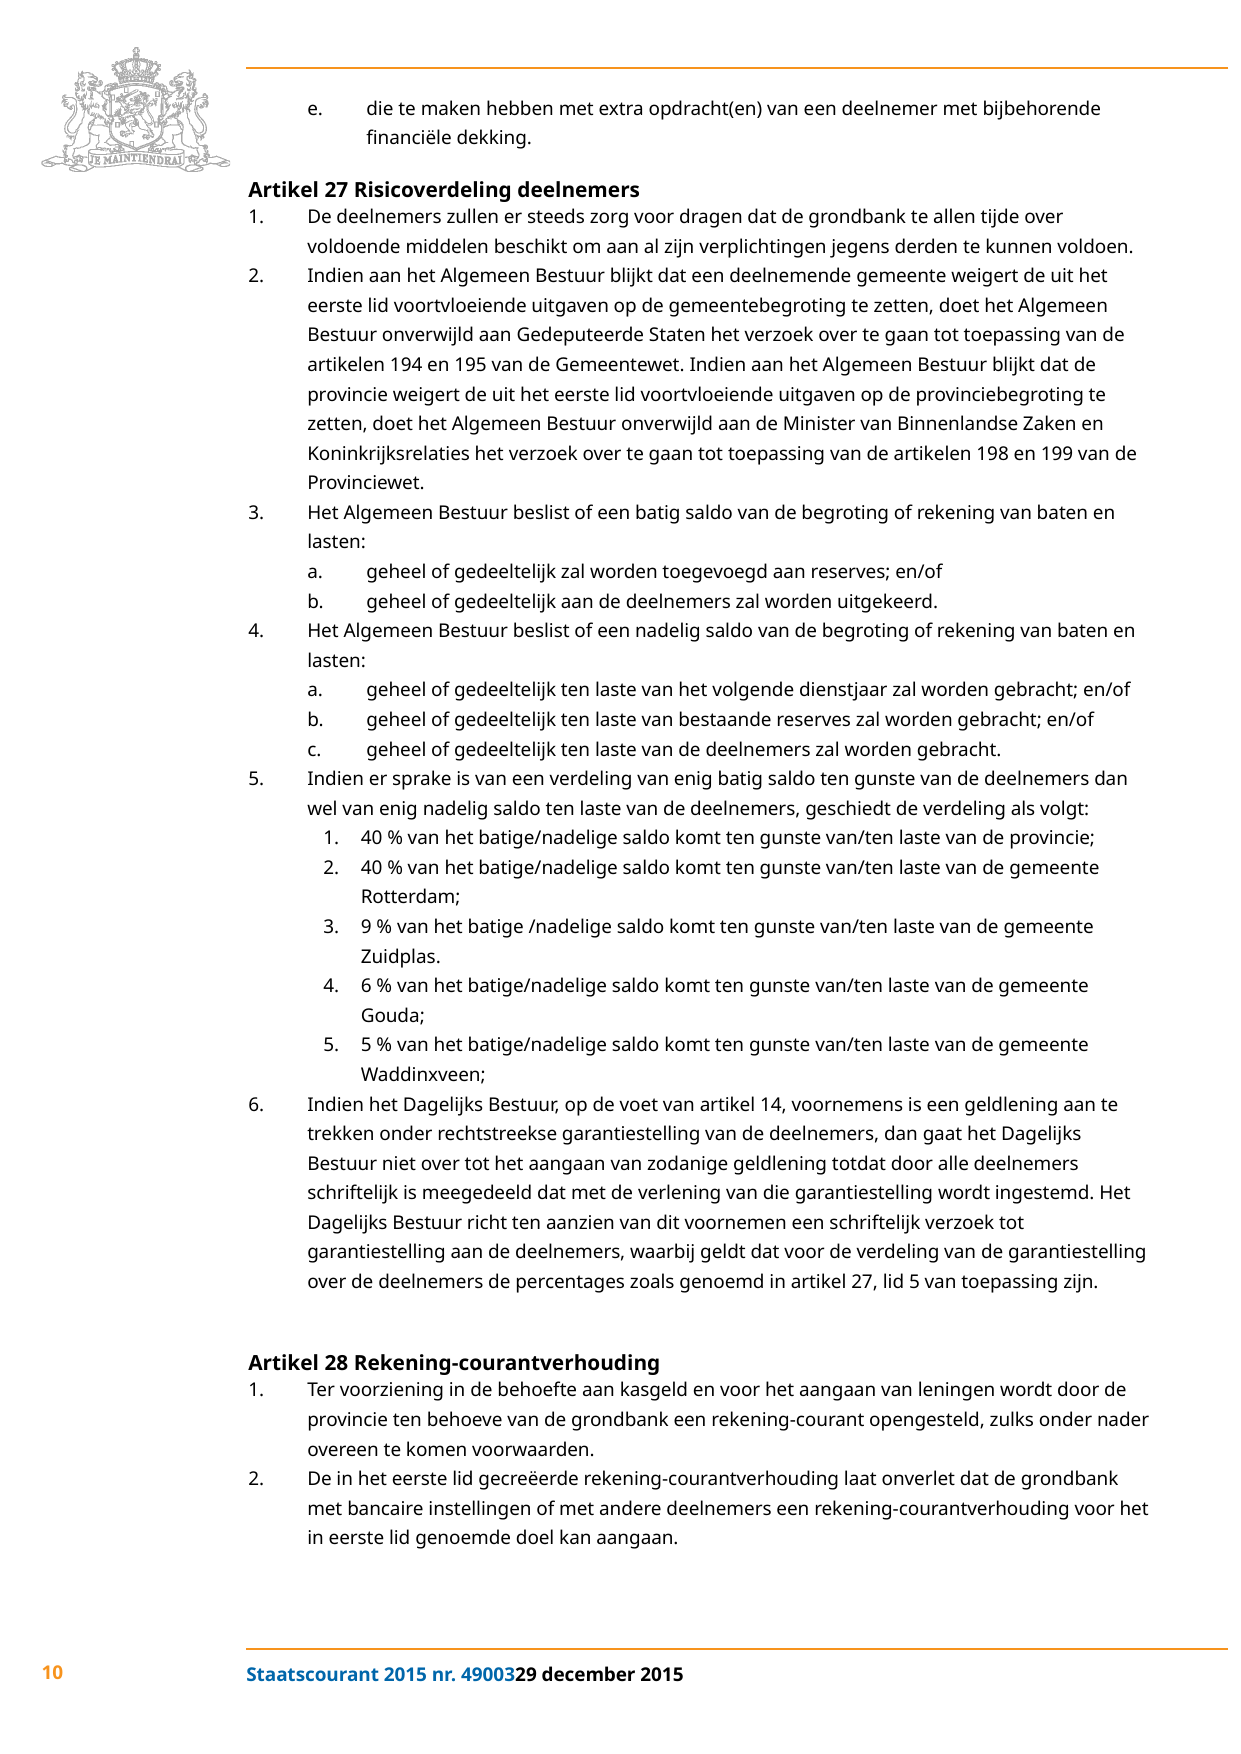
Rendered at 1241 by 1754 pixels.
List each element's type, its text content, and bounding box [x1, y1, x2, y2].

list 5 % van het batige/nadelige saldo komt ten gunste van/ten laste van de gemeente Waddinxveen; [323, 1032, 1152, 1087]
list geheel of gedeeltelijk zal worden toegevoegd aan reserves; en/of [307, 558, 1152, 584]
list 40 % van het batige/nadelige saldo komt ten gunste van/ten laste van de provincie; [323, 824, 1152, 850]
text Artikel 27 Risicoverdeling deelnemers [248, 175, 1152, 203]
picture [41, 47, 231, 172]
list geheel of gedeeltelijk ten laste van het volgende dienstjaar zal worden gebracht; en/of [307, 677, 1152, 702]
list Het Algemeen Bestuur beslist of een batig saldo van de begroting of rekening van baten en lasten: [248, 499, 1152, 554]
text Artikel 28 Rekening-courantverhouding [248, 1348, 1152, 1377]
list 40 % van het batige/nadelige saldo komt ten gunste van/ten laste van de gemeente Rotterdam; [323, 854, 1152, 909]
list die te maken hebben met extra opdracht(en) van een deelnemer met bijbehorende financiële dekking. [307, 95, 1152, 150]
list geheel of gedeeltelijk ten laste van de deelnemers zal worden gebracht. [307, 736, 1152, 761]
list Indien aan het Algemeen Bestuur blijkt dat een deelnemende gemeente weigert de uit het eerste lid voortvloeiende uitgaven op de gemeentebegroting te zetten, doet het Algemeen Bestuur onverwijld aan Gedeputeerde Staten het verzoek over te gaan tot toepassing van de artikelen 194 en 195 van de Gemeentewet. Indien aan het Algemeen Bestuur blijkt dat de provincie weigert de uit het eerste lid voortvloeiende uitgaven op de provinciebegroting te zetten, doet het Algemeen Bestuur onverwijld aan de Minister van Binnenlandse Zaken en Koninkrijksrelaties het verzoek over te gaan tot toepassing van de artikelen 198 en 199 van de Provinciewet. [248, 262, 1152, 495]
list Ter voorziening in de behoefte aan kasgeld en voor het aangaan van leningen wordt door de provincie ten behoeve van de grondbank een rekening-courant opengesteld, zulks onder nader overeen te komen voorwaarden. [248, 1377, 1152, 1462]
list De in het eerste lid gecreëerde rekening-courantverhouding laat onverlet dat de grondbank met bancaire instellingen of met andere deelnemers een rekening-courantverhouding voor het in eerste lid genoemde doel kan aangaan. [248, 1465, 1152, 1550]
list geheel of gedeeltelijk aan de deelnemers zal worden uitgekeerd. [307, 588, 1152, 613]
list De deelnemers zullen er steeds zorg voor dragen dat de grondbank te allen tijde over voldoende middelen beschikt om aan al zijn verplichtingen jegens derden te kunnen voldoen. [248, 203, 1152, 258]
list 6 % van het batige/nadelige saldo komt ten gunste van/ten laste van de gemeente Gouda; [323, 972, 1152, 1028]
list Indien het Dagelijks Bestuur, op de voet van artikel 14, voornemens is een geldlening aan te trekken onder rechtstreekse garantiestelling van de deelnemers, dan gaat het Dagelijks Bestuur niet over tot het aangaan van zodanige geldlening totdat door alle deelnemers schriftelijk is meegedeeld dat met de verlening van die garantiestelling wordt ingestemd. Het Dagelijks Bestuur richt ten aanzien van dit voornemen een schriftelijk verzoek tot garantiestelling aan de deelnemers, waarbij geldt dat voor de verdeling van de garantiestelling over de deelnemers de percentages zoals genoemd in artikel 27, lid 5 van toepassing zijn. [248, 1091, 1152, 1294]
list Het Algemeen Bestuur beslist of een nadelig saldo van de begroting of rekening van baten en lasten: [248, 617, 1152, 673]
list 9 % van het batige /nadelige saldo komt ten gunste van/ten laste van de gemeente Zuidplas. [323, 913, 1152, 968]
list Indien er sprake is van een verdeling van enig batig saldo ten gunste van de deelnemers dan wel van enig nadelig saldo ten laste van de deelnemers, geschiedt de verdeling als volgt: [248, 765, 1152, 821]
list geheel of gedeeltelijk ten laste van bestaande reserves zal worden gebracht; en/of [307, 706, 1152, 732]
